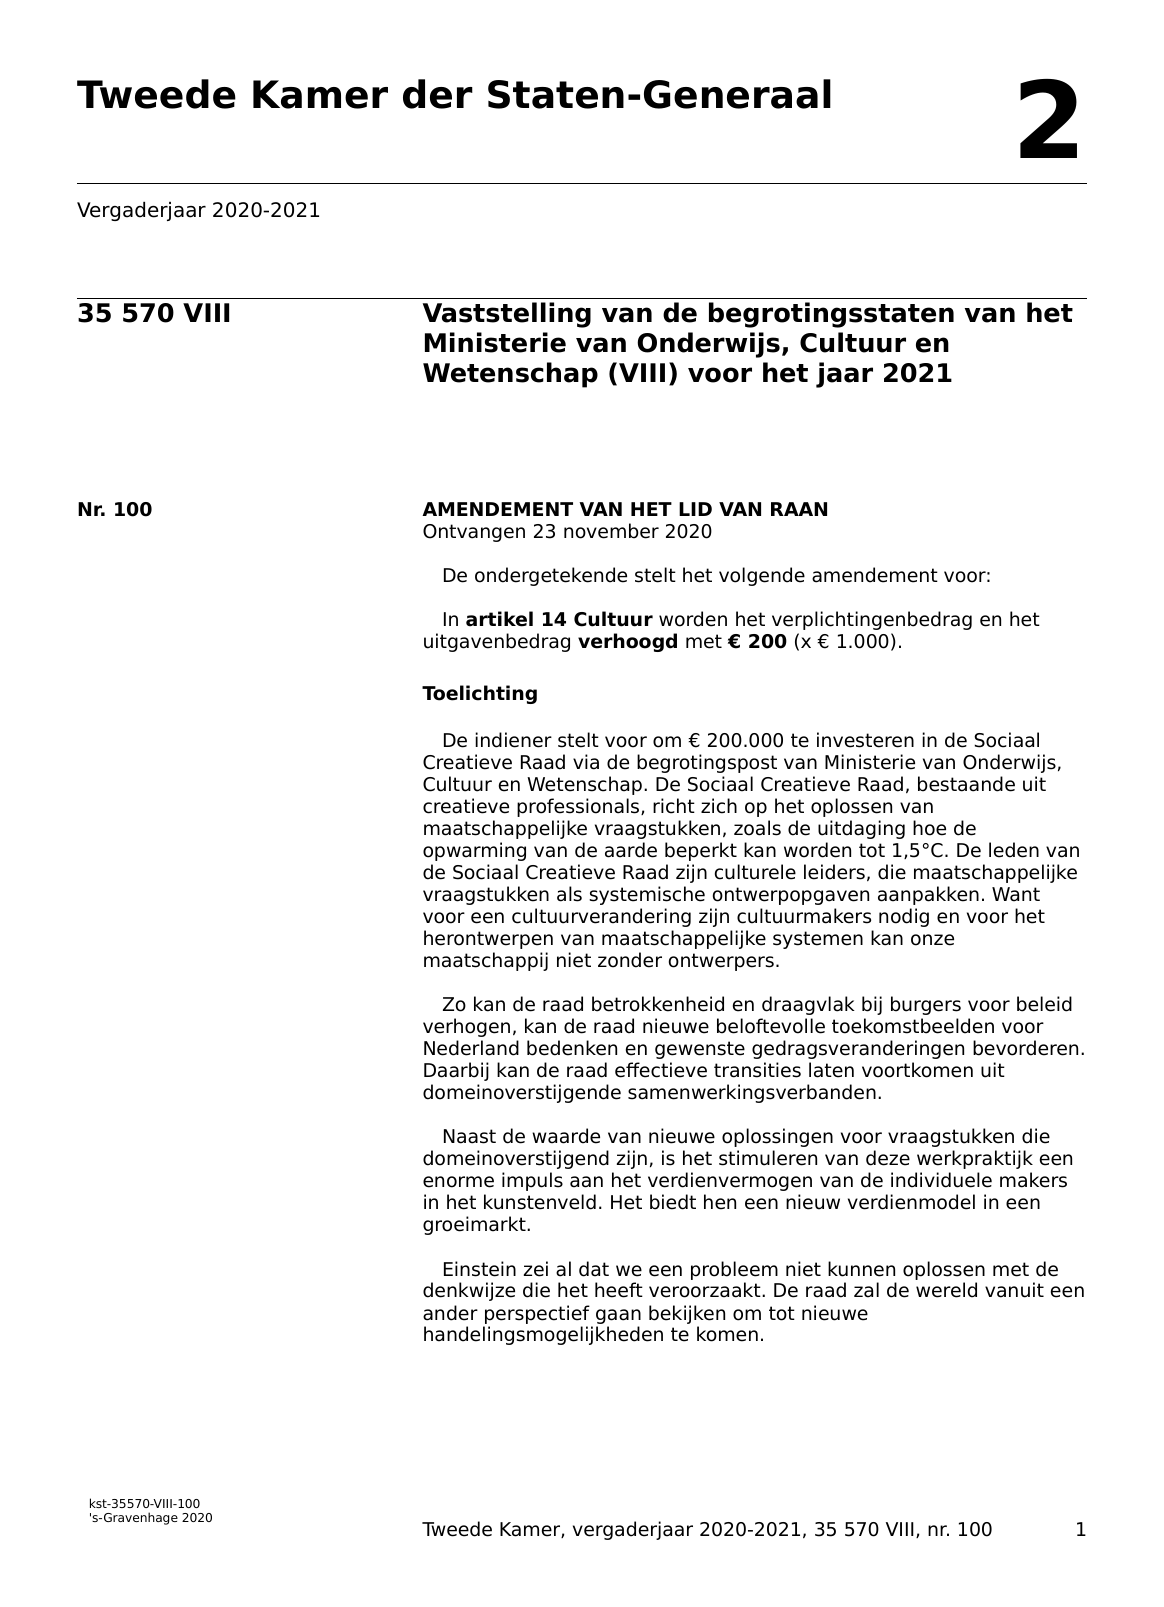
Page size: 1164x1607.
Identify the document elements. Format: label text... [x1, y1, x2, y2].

text De ondergetekende stelt het volgende amendement voor: [422, 565, 1087, 587]
text Naast de waarde van nieuwe oplossingen voor vraagstukken die domeinoverstijgend zijn, is het stimuleren van deze werkpraktijk een enorme impuls aan het verdienvermogen van de individuele makers in het kunstenveld. Het biedt hen een nieuw verdienmodel in een groeimarkt. [422, 1126, 1087, 1236]
text Zo kan de raad betrokkenheid en draagvlak bij burgers voor beleid verhogen, kan de raad nieuwe beloftevolle toekomstbeelden voor Nederland bedenken en gewenste gedragsveranderingen bevorderen. Daarbij kan de raad effectieve transities laten voortkomen uit domeinoverstijgende samenwerkingsverbanden. [422, 994, 1087, 1104]
table_header 2 [886, 59, 1087, 183]
text kst-35570-VIII-100 [88, 1497, 323, 1511]
subtitle 35 570 VIII Vaststelling van de begrotingsstaten van het Ministerie van Onderwijs, Cultuur en Wetenschap (VIII) voor het jaar 2021 [77, 299, 1087, 388]
text De indiener stelt voor om € 200.000 te investeren in de Sociaal Creatieve Raad via de begrotingspost van Ministerie van Onderwijs, Cultuur en Wetenschap. De Sociaal Creatieve Raad, bestaande uit creatieve professionals, richt zich op het oplossen van maatschappelijke vraagstukken, zoals de uitdaging hoe de opwarming van de aarde beperkt kan worden tot 1,5°C. De leden van de Sociaal Creatieve Raad zijn culturele leiders, die maatschappelijke vraagstukken als systemische ontwerpopgaven aanpakken. Want voor een cultuurverandering zijn cultuurmakers nodig en voor het herontwerpen van maatschappelijke systemen kan onze maatschappij niet zonder ontwerpers. [422, 730, 1087, 972]
subtitle Toelichting [422, 683, 1087, 705]
text Ontvangen 23 november 2020 [422, 521, 1087, 543]
table_cell Vergaderjaar 2020-2021 [77, 184, 1087, 298]
subtitle Nr. 100 AMENDEMENT VAN HET LID VAN RAAN [77, 499, 1087, 521]
text In artikel 14 Cultuur worden het verplichtingenbedrag en het uitgavenbedrag verhoogd met € 200 (x € 1.000). [422, 609, 1087, 653]
table_header Tweede Kamer der Staten-Generaal [77, 59, 886, 183]
text 's-Gravenhage 2020 [88, 1511, 323, 1525]
text Einstein zei al dat we een probleem niet kunnen oplossen met de denkwijze die het heeft veroorzaakt. De raad zal de wereld vanuit een ander perspectief gaan bekijken om tot nieuwe handelingsmogelijkheden te komen. [422, 1258, 1087, 1346]
